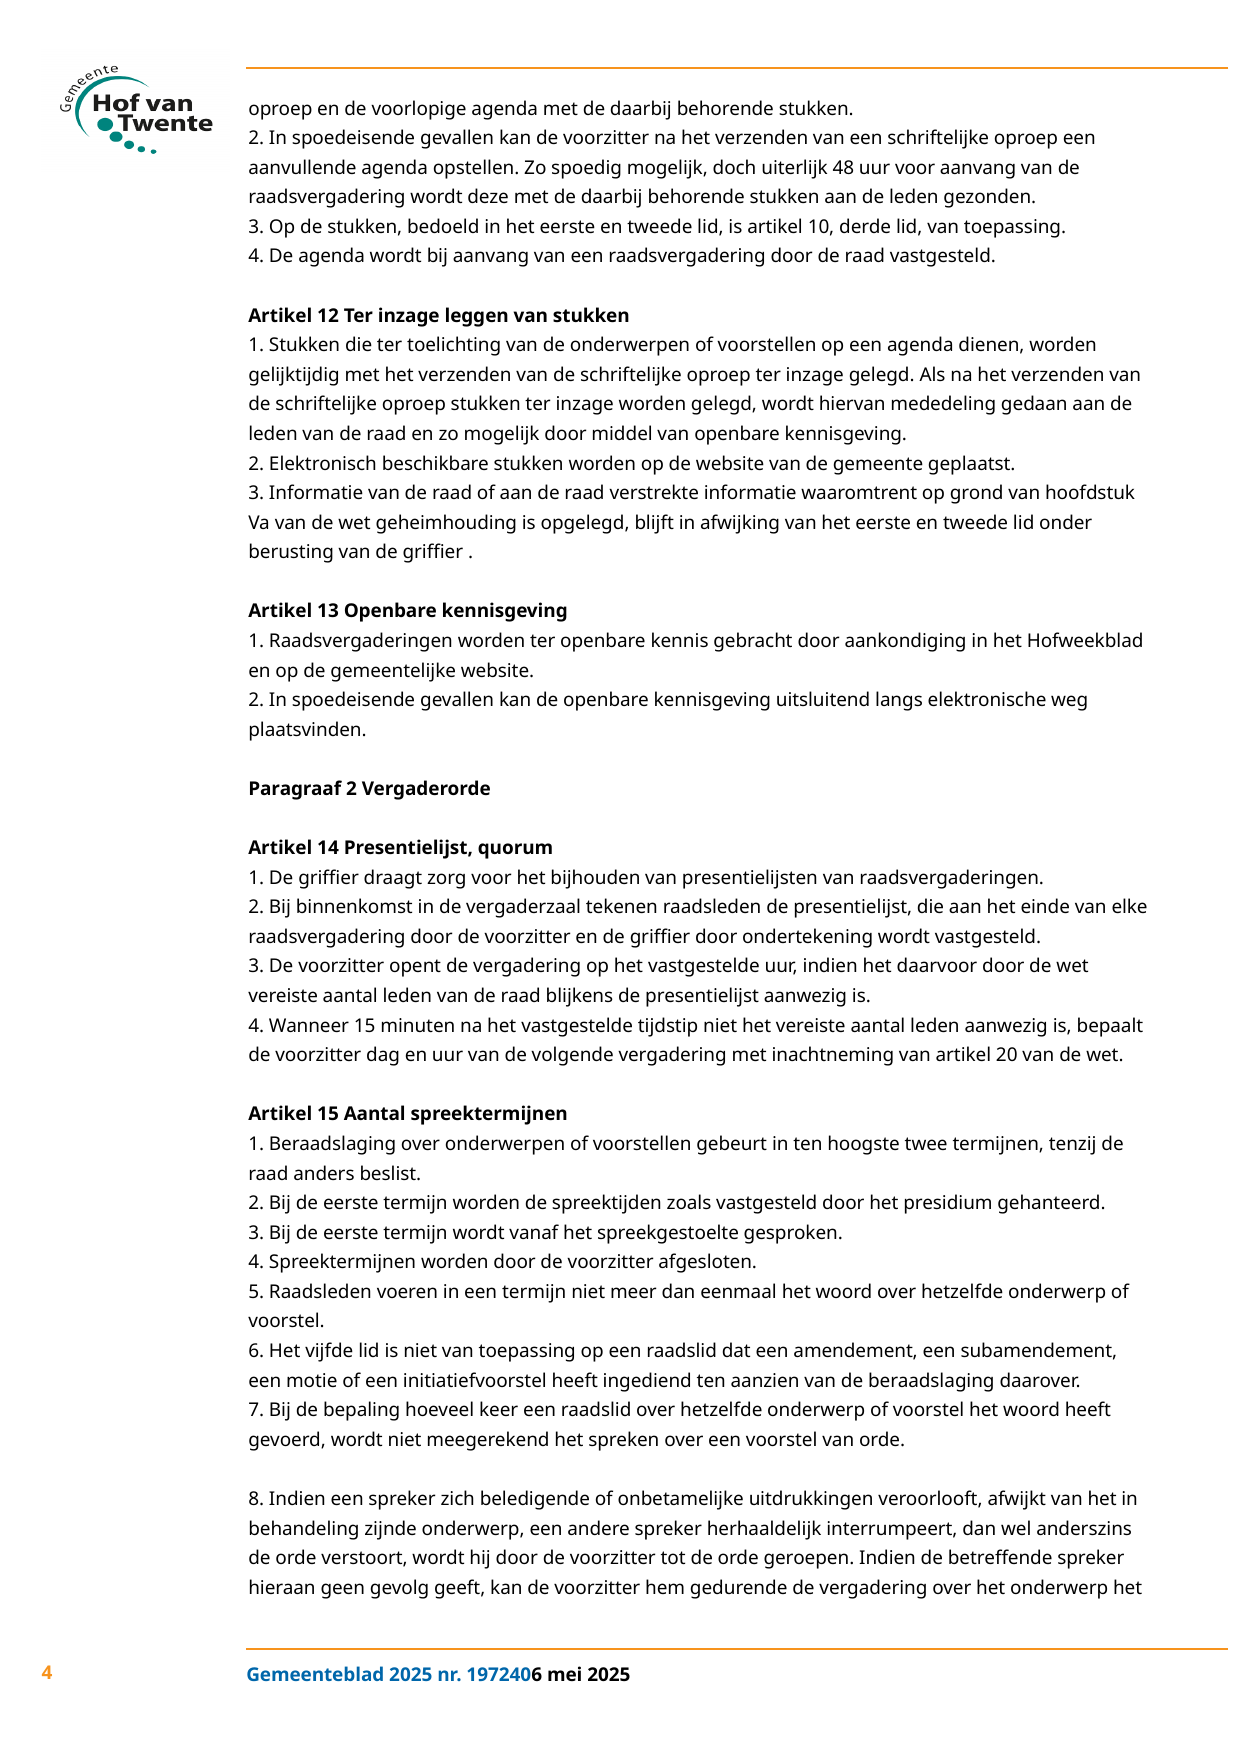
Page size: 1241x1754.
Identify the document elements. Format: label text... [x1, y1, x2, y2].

text 1. Stukken die ter toelichting van de onderwerpen of voorstellen op een agenda dienen, worden gelijktijdig met het verzenden van de schriftelijke oproep ter inzage gelegd. Als na het verzenden van de schriftelijke oproep stukken ter inzage worden gelegd, wordt hiervan mededeling gedaan aan de leden van de raad en zo mogelijk door middel van openbare kennisgeving. [248, 331, 1152, 446]
text 2. Bij binnenkomst in de vergaderzaal tekenen raadsleden de presentielijst, die aan het einde van elke raadsvergadering door de voorzitter en de griffier door ondertekening wordt vastgesteld. [248, 893, 1152, 949]
text 2. Elektronisch beschikbare stukken worden op de website van de gemeente geplaatst. [248, 450, 1152, 476]
text Paragraaf 2 Vergaderorde [248, 775, 1152, 801]
text 1. De griffier draagt zorg voor het bijhouden van presentielijsten van raadsvergaderingen. [248, 864, 1152, 890]
text 4. De agenda wordt bij aanvang van een raadsvergadering door de raad vastgesteld. [248, 243, 1152, 268]
text 1. Raadsvergaderingen worden ter openbare kennis gebracht door aankondiging in het Hofweekblad en op de gemeentelijke website. [248, 627, 1152, 683]
text 3. De voorzitter opent de vergadering op het vastgestelde uur, indien het daarvoor door de wet vereiste aantal leden van de raad blijkens de presentielijst aanwezig is. [248, 953, 1152, 1008]
text 3. Bij de eerste termijn wordt vanaf het spreekgestoelte gesproken. [248, 1219, 1152, 1245]
picture [41, 47, 231, 172]
text 2. In spoedeisende gevallen kan de openbare kennisgeving uitsluitend langs elektronische weg plaatsvinden. [248, 686, 1152, 742]
text Artikel 15 Aantal spreektermijnen [248, 1101, 1152, 1126]
text 4. Wanneer 15 minuten na het vastgestelde tijdstip niet het vereiste aantal leden aanwezig is, bepaalt de voorzitter dag en uur van de volgende vergadering met inachtneming van artikel 20 van de wet. [248, 1012, 1152, 1067]
text 5. Raadsleden voeren in een termijn niet meer dan eenmaal het woord over hetzelfde onderwerp of voorstel. [248, 1278, 1152, 1333]
text 6. Het vijfde lid is niet van toepassing op een raadslid dat een amendement, een subamendement, een motie of een initiatiefvoorstel heeft ingediend ten aanzien van de beraadslaging daarover. [248, 1337, 1152, 1393]
text 2. Bij de eerste termijn worden de spreektijden zoals vastgesteld door het presidium gehanteerd. [248, 1189, 1152, 1215]
text 4. Spreektermijnen worden door de voorzitter afgesloten. [248, 1248, 1152, 1274]
text 3. Informatie van de raad of aan de raad verstrekte informatie waaromtrent op grond van hoofdstuk Va van de wet geheimhouding is opgelegd, blijft in afwijking van het eerste en tweede lid onder berusting van de griffier . [248, 479, 1152, 564]
text Artikel 13 Openbare kennisgeving [248, 598, 1152, 623]
text Artikel 14 Presentielijst, quorum [248, 834, 1152, 860]
text 8. Indien een spreker zich beledigende of onbetamelijke uitdrukkingen veroorlooft, afwijkt van het in behandeling zijnde onderwerp, een andere spreker herhaaldelijk interrumpeert, dan wel anderszins de orde verstoort, wordt hij door de voorzitter tot de orde geroepen. Indien de betreffende spreker hieraan geen gevolg geeft, kan de voorzitter hem gedurende de vergadering over het onderwerp het [248, 1485, 1152, 1600]
text 2. In spoedeisende gevallen kan de voorzitter na het verzenden van een schriftelijke oproep een aanvullende agenda opstellen. Zo spoedig mogelijk, doch uiterlijk 48 uur voor aanvang van de raadsvergadering wordt deze met de daarbij behorende stukken aan de leden gezonden. [248, 124, 1152, 209]
text 7. Bij de bepaling hoeveel keer een raadslid over hetzelfde onderwerp of voorstel het woord heeft gevoerd, wordt niet meegerekend het spreken over een voorstel van orde. [248, 1396, 1152, 1452]
text oproep en de voorlopige agenda met de daarbij behorende stukken. [248, 95, 1152, 121]
text 1. Beraadslaging over onderwerpen of voorstellen gebeurt in ten hoogste twee termijnen, tenzij de raad anders beslist. [248, 1130, 1152, 1186]
text 3. Op de stukken, bedoeld in het eerste en tweede lid, is artikel 10, derde lid, van toepassing. [248, 213, 1152, 239]
text Artikel 12 Ter inzage leggen van stukken [248, 302, 1152, 328]
